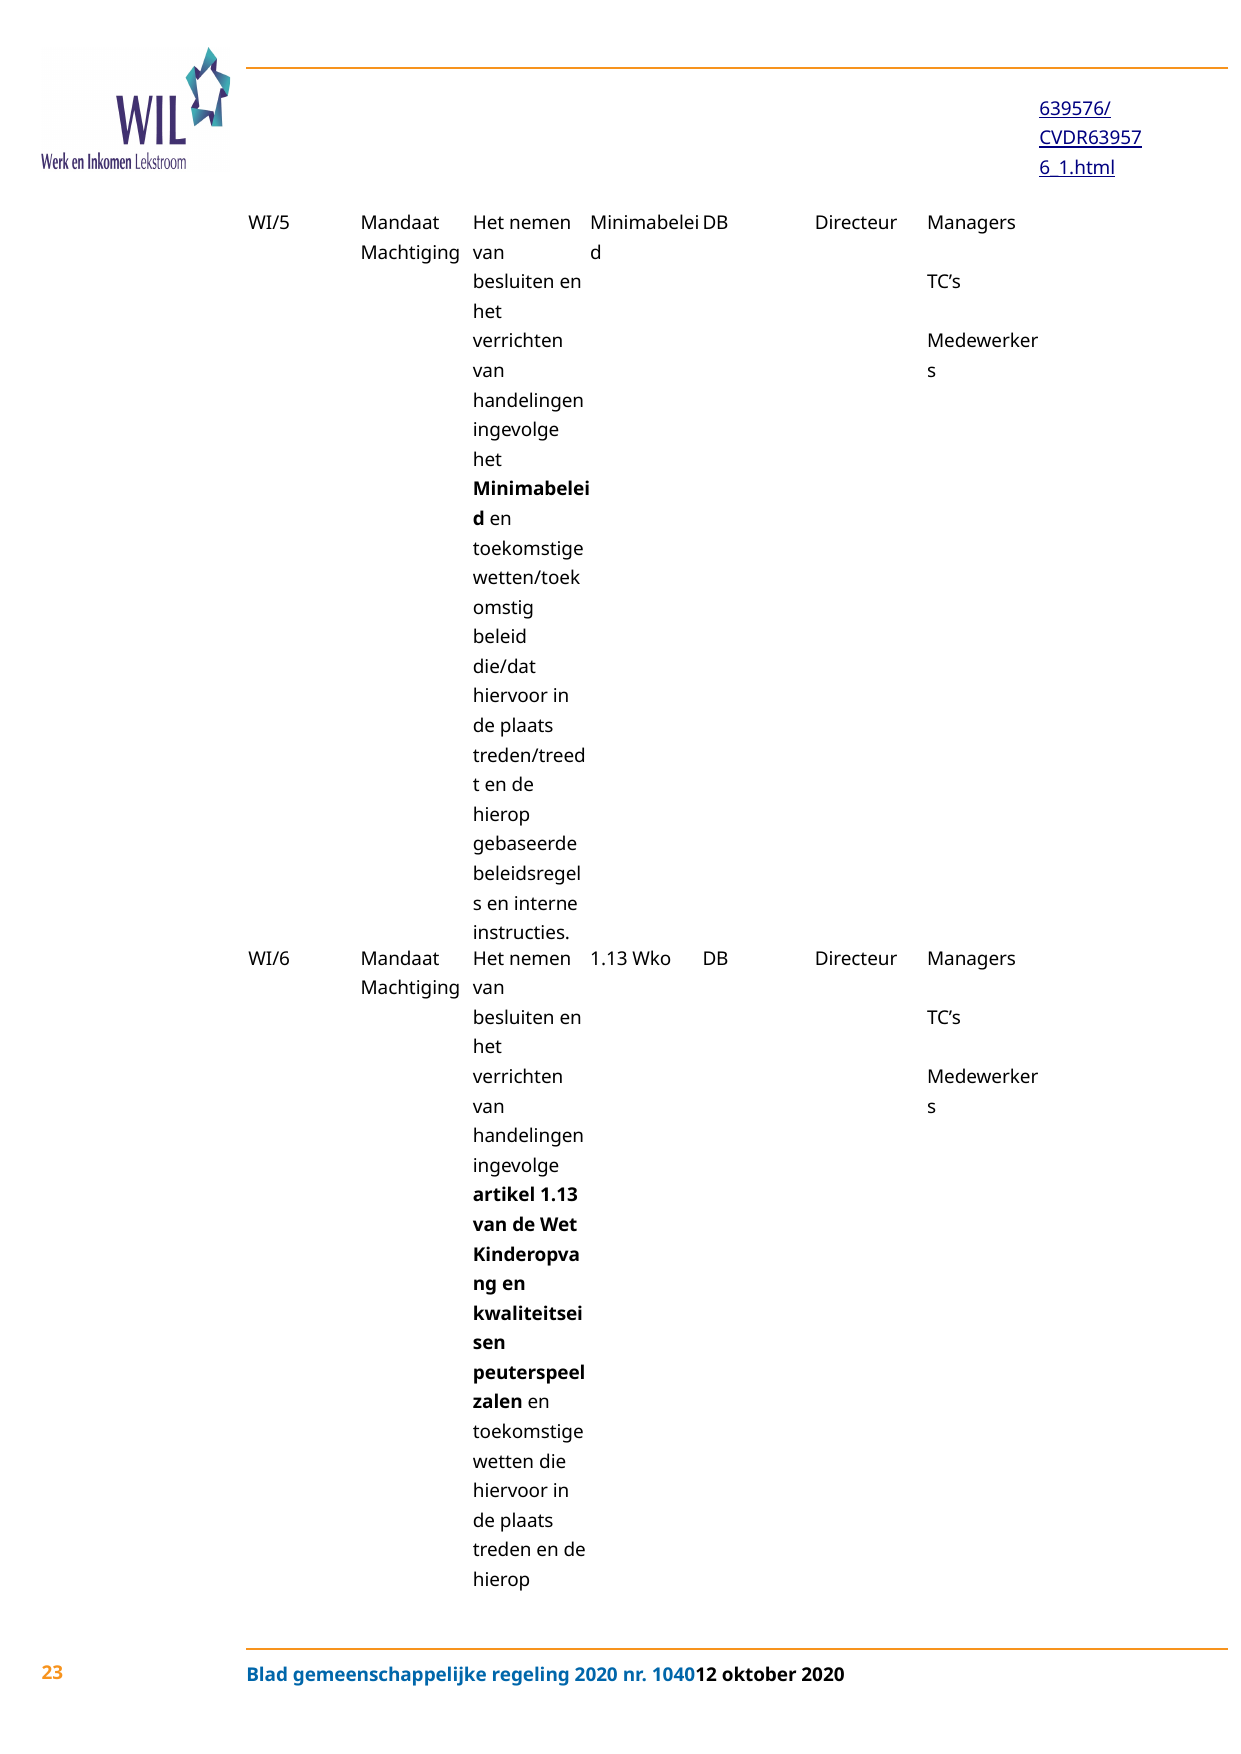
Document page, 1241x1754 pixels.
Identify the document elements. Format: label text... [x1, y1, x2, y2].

table_cell [1039, 209, 1152, 945]
table_cell Mandaat Machtiging [360, 209, 473, 945]
table_cell Minimabeleid [590, 209, 702, 945]
table_cell [360, 95, 473, 209]
table_cell Directeur [815, 945, 927, 1592]
picture [41, 47, 231, 172]
table_cell DB [702, 945, 814, 1592]
table_cell Directeur [815, 209, 927, 945]
table_cell [702, 95, 814, 209]
table_cell Het nemen van besluiten en het verrichten van handelingen ingevolge artikel 1.13 van de Wet Kinderopvang en kwaliteitseisen peuterspeelzalen en toekomstige wetten die hiervoor in de plaats treden en de hierop [473, 945, 590, 1592]
table_cell [248, 95, 360, 209]
table_cell Mandaat Machtiging [360, 945, 473, 1592]
table_cell [815, 95, 927, 209]
table_cell 1.13 Wko [590, 945, 702, 1592]
table_cell DB [702, 209, 814, 945]
table_cell [927, 95, 1039, 209]
table_cell 639576/CVDR639576_1.html [1039, 95, 1152, 209]
table_cell WI/5 [248, 209, 360, 945]
table_cell Het nemen van besluiten en het verrichten van handelingen ingevolge het Minimabeleid en toekomstige wetten/toekomstig beleid die/dat hiervoor in de plaats treden/treedt en de hierop gebaseerde beleidsregels en interne instructies. [473, 209, 590, 945]
table_cell Managers TC’s Medewerkers [927, 209, 1039, 945]
table_cell [473, 95, 590, 209]
table_cell [1039, 945, 1152, 1592]
table_cell [590, 95, 702, 209]
table_cell Managers TC’s Medewerkers [927, 945, 1039, 1592]
table_cell WI/6 [248, 945, 360, 1592]
